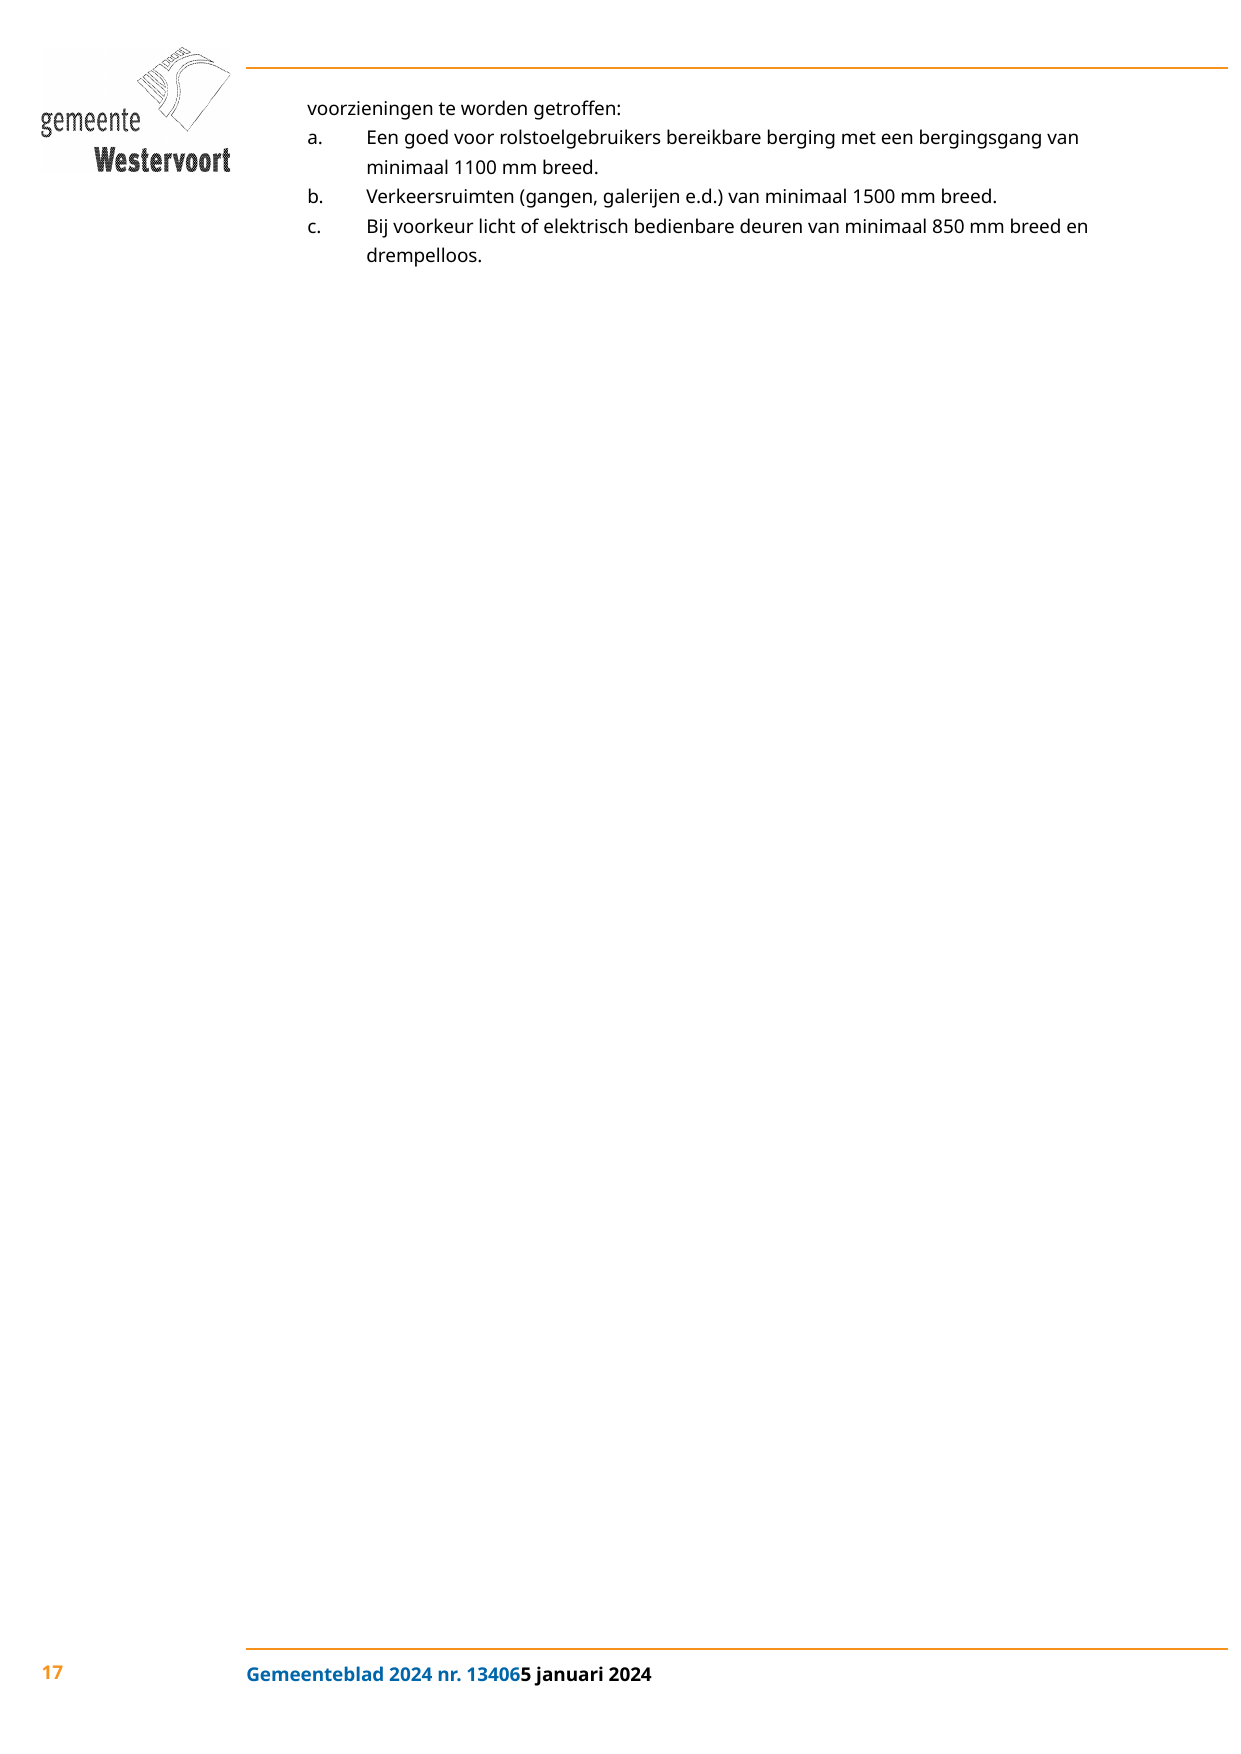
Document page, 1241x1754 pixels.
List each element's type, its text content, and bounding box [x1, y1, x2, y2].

list Een goed voor rolstoelgebruikers bereikbare berging met een bergingsgang van minimaal 1100 mm breed. [307, 124, 1152, 180]
picture [41, 47, 231, 172]
list Bij voorkeur licht of elektrisch bedienbare deuren van minimaal 850 mm breed en drempelloos. [307, 213, 1152, 268]
list Verkeersruimten (gangen, galerijen e.d.) van minimaal 1500 mm breed. [307, 183, 1152, 209]
list voorzieningen te worden getroffen: [248, 95, 1152, 121]
